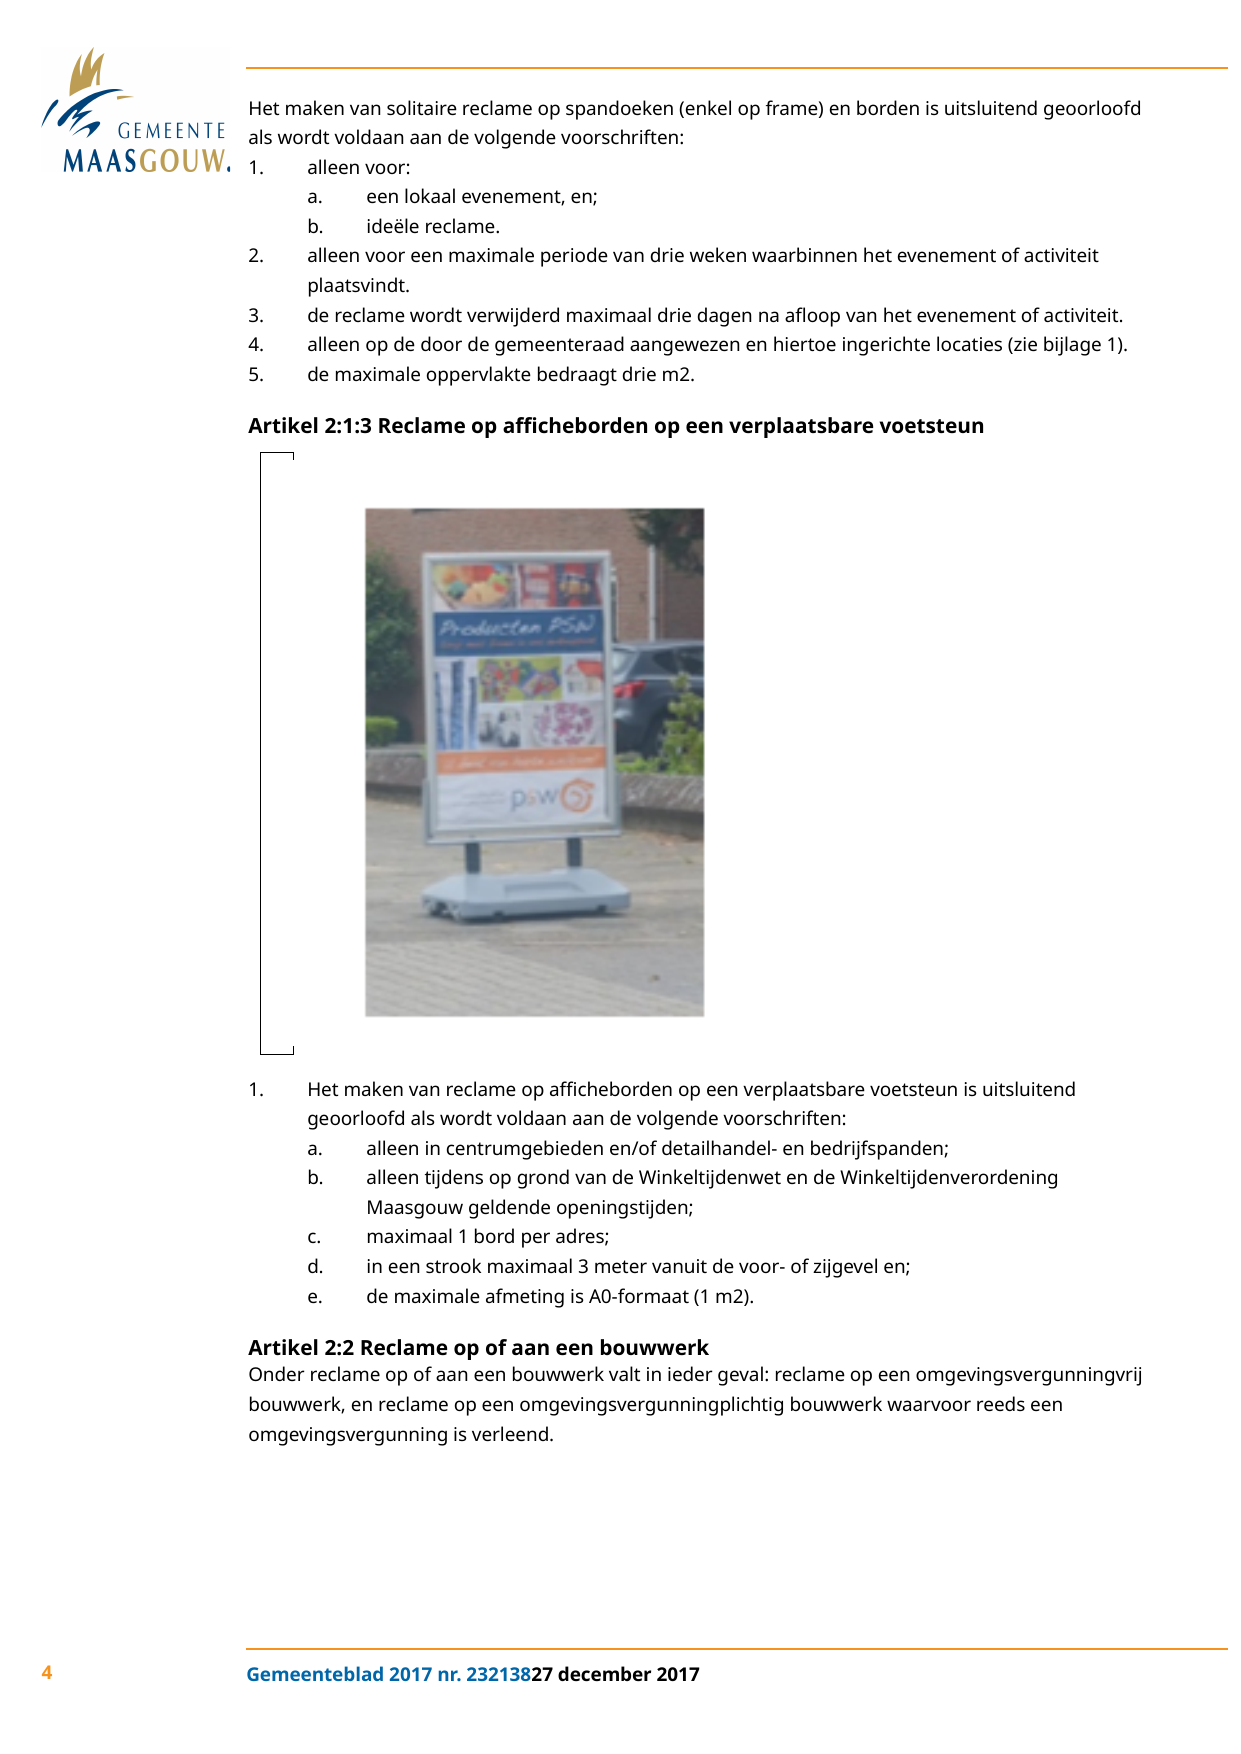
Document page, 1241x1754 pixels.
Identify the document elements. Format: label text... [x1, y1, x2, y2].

text Het maken van solitaire reclame op spandoeken (enkel op frame) en borden is uitsluitend geoorloofd als wordt voldaan aan de volgende voorschriften: [248, 95, 1152, 150]
list alleen voor een maximale periode van drie weken waarbinnen het evenement of activiteit plaatsvindt. [248, 243, 1152, 298]
list alleen voor: [248, 154, 1152, 180]
list in een strook maximaal 3 meter vanuit de voor- of zijgevel en; [307, 1253, 1152, 1279]
list alleen op de door de gemeenteraad aangewezen en hiertoe ingerichte locaties (zie bijlage 1). [248, 331, 1152, 357]
picture [268, 460, 860, 1046]
list ideële reclame. [307, 213, 1152, 239]
list de reclame wordt verwijderd maximaal drie dagen na afloop van het evenement of activiteit. [248, 302, 1152, 328]
list de maximale afmeting is A0-formaat (1 m2). [307, 1283, 1152, 1308]
text Onder reclame op of aan een bouwwerk valt in ieder geval: reclame op een omgevingsvergunningvrij bouwwerk, en reclame op een omgevingsvergunningplichtig bouwwerk waarvoor reeds een omgevingsvergunning is verleend. [248, 1362, 1152, 1447]
list de maximale oppervlakte bedraagt drie m2. [248, 361, 1152, 387]
text Artikel 2:1:3 Reclame op afficheborden op een verplaatsbare voetsteun [248, 411, 1152, 440]
list Het maken van reclame op afficheborden op een verplaatsbare voetsteun is uitsluitend geoorloofd als wordt voldaan aan de volgende voorschriften: [248, 1076, 1152, 1131]
list alleen tijdens op grond van de Winkeltijdenwet en de Winkeltijdenverordening Maasgouw geldende openingstijden; [307, 1164, 1152, 1220]
picture [41, 47, 231, 172]
list alleen in centrumgebieden en/of detailhandel- en bedrijfspanden; [307, 1135, 1152, 1161]
text Artikel 2:2 Reclame op of aan een bouwwerk [248, 1333, 1152, 1362]
list maximaal 1 bord per adres; [307, 1224, 1152, 1249]
list een lokaal evenement, en; [307, 183, 1152, 209]
